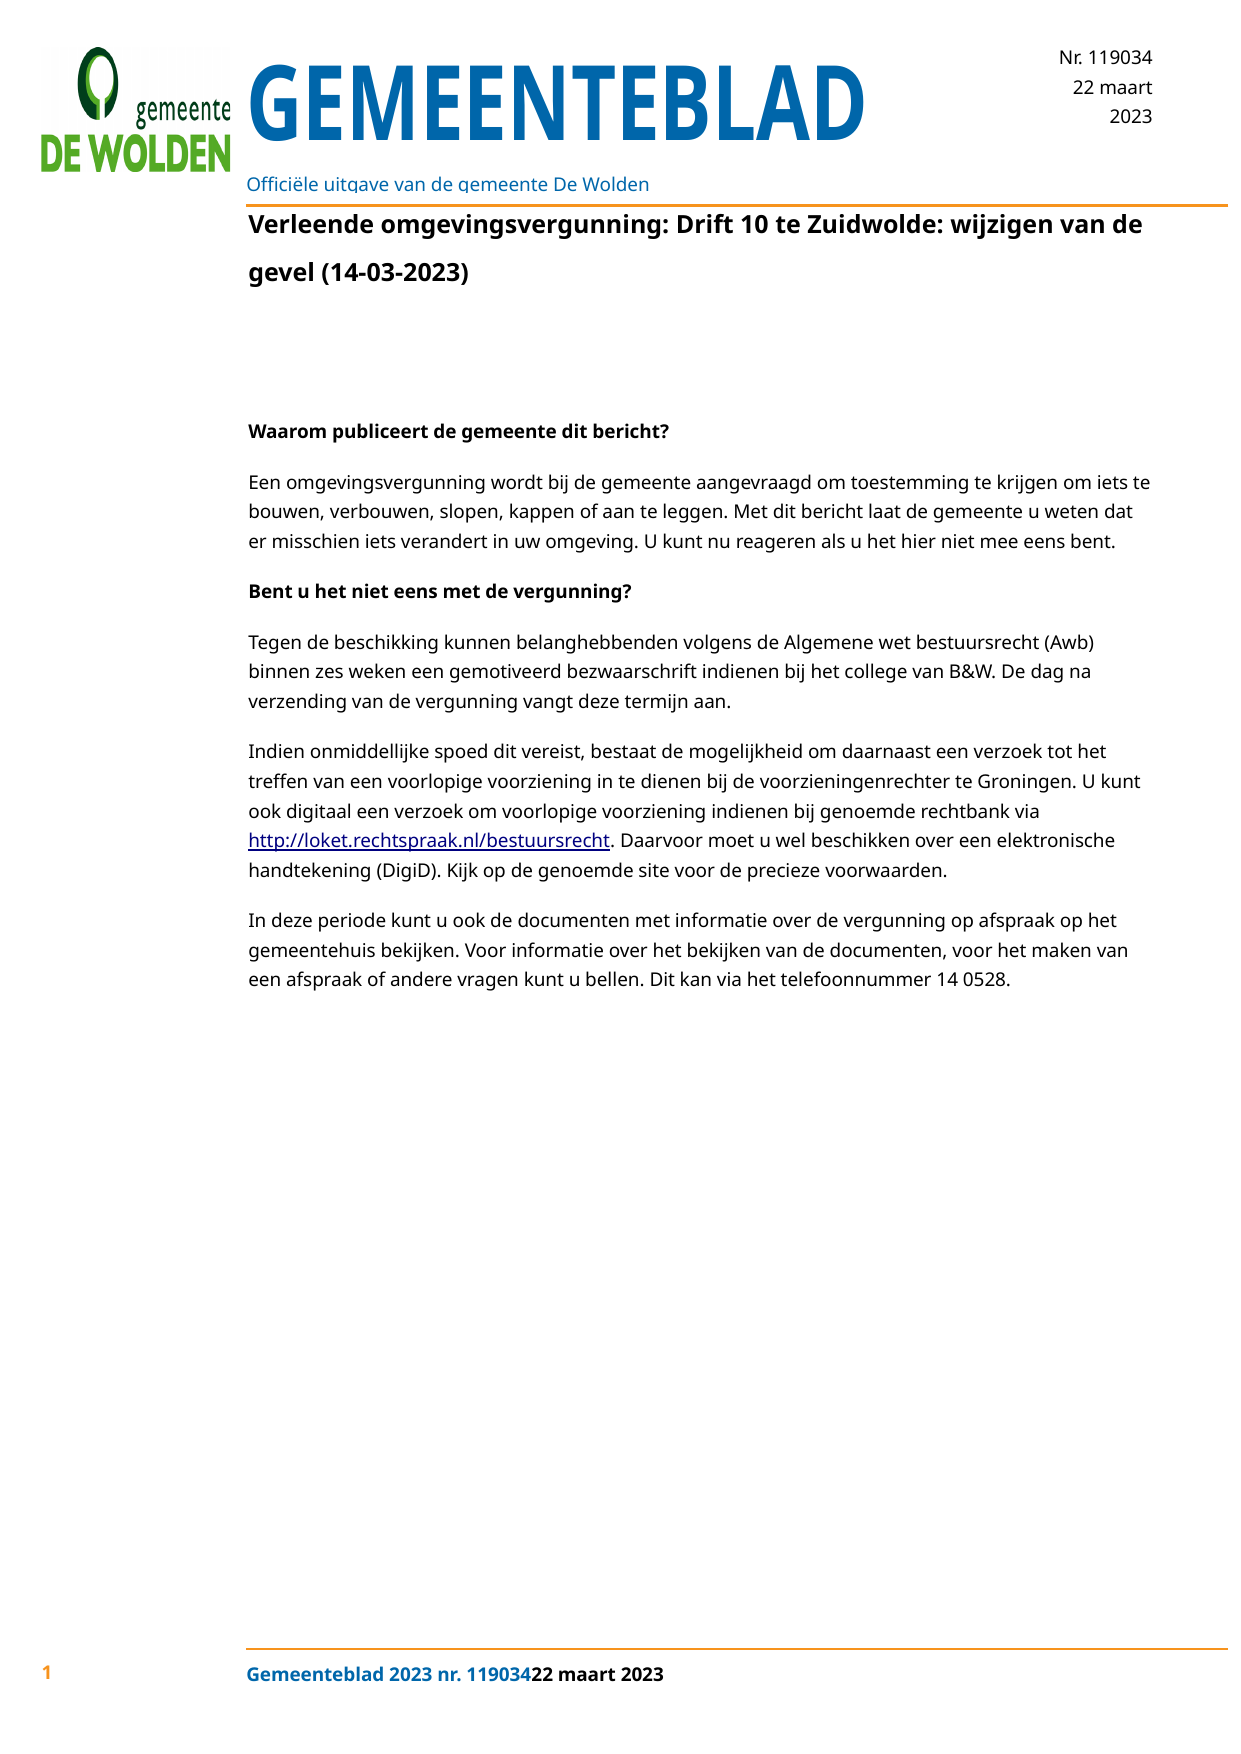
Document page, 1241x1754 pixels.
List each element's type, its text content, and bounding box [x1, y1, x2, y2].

text Indien onmiddellijke spoed dit vereist, bestaat de mogelijkheid om daarnaast een verzoek tot het treffen van een voorlopige voorziening in te dienen bij de voorzieningenrechter te Groningen. U kunt ook digitaal een verzoek om voorlopige voorziening indienen bij genoemde rechtbank via http://loket.rechtspraak.nl/bestuursrecht. Daarvoor moet u wel beschikken over een elektronische handtekening (DigiD). Kijk op de genoemde site voor de precieze voorwaarden. [248, 739, 1152, 883]
text Een omgevingsvergunning wordt bij de gemeente aangevraagd om toestemming te krijgen om iets te bouwen, verbouwen, slopen, kappen of aan te leggen. Met dit bericht laat de gemeente u weten dat er misschien iets verandert in uw omgeving. U kunt nu reageren als u het hier niet mee eens bent. [248, 469, 1152, 554]
text Tegen de beschikking kunnen belanghebbenden volgens de Algemene wet bestuursrecht (Awb) binnen zes weken een gemotiveerd bezwaarschrift indienen bij het college van B&W. De dag na verzending van de vergunning vangt deze termijn aan. [248, 629, 1152, 714]
picture [41, 47, 231, 172]
text Waarom publiceert de gemeente dit bericht? [248, 419, 1152, 444]
text Bent u het niet eens met de vergunning? [248, 579, 1152, 604]
text Verleende omgevingsvergunning: Drift 10 te Zuidwolde: wijzigen van de gevel (14-03-2023) [248, 207, 1152, 288]
text In deze periode kunt u ook de documenten met informatie over de vergunning op afspraak op het gemeentehuis bekijken. Voor informatie over het bekijken van de documenten, voor het maken van een afspraak of andere vragen kunt u bellen. Dit kan via het telefoonnummer 14 0528. [248, 907, 1152, 992]
